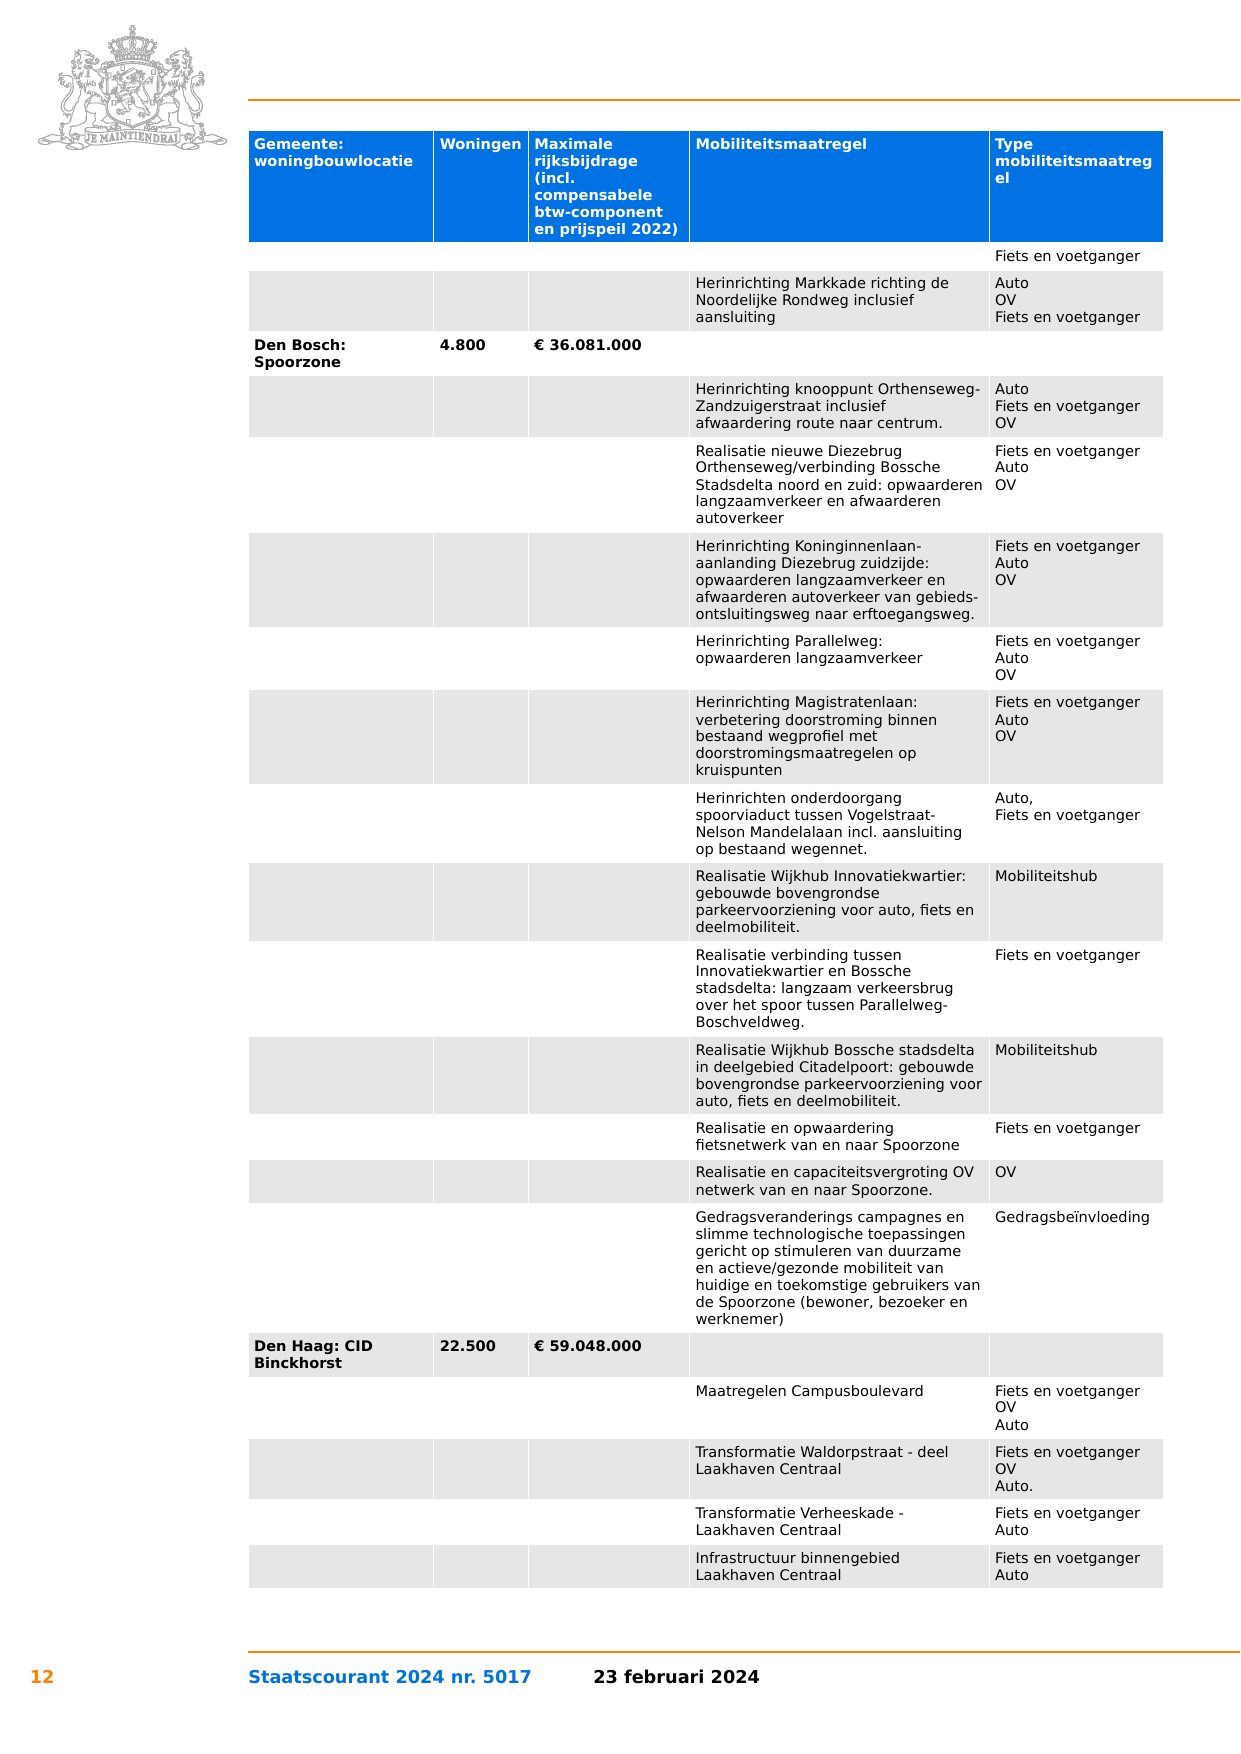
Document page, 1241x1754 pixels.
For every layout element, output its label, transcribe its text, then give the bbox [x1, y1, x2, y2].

table_cell Transformatie Verheeskade - Laakhaven Centraal [690, 1500, 989, 1544]
table_cell Fiets en voetganger Auto OV [990, 690, 1163, 784]
table_cell Fiets en voetganger [990, 942, 1163, 1036]
table_cell Fiets en voetganger Auto [990, 1500, 1163, 1544]
table_cell Herinrichting Magistratenlaan: verbetering doorstroming binnen bestaand wegprofiel met doorstromingsmaatregelen op kruispunten [690, 690, 989, 784]
table_cell [529, 628, 689, 689]
table_cell [249, 690, 433, 784]
table_cell [690, 332, 989, 375]
table_cell [529, 1439, 689, 1499]
table_cell [249, 1160, 433, 1203]
table_cell [434, 1500, 528, 1544]
table_cell [690, 1333, 989, 1377]
table_cell [249, 628, 433, 689]
table_cell Transformatie Waldorpstraat - deel Laakhaven Centraal [690, 1439, 989, 1499]
table_cell Realisatie en opwaardering fietsnetwerk van en naar Spoorzone [690, 1115, 989, 1159]
table_cell [529, 942, 689, 1036]
table_cell Fiets en voetganger [990, 1115, 1163, 1159]
table_cell [529, 1115, 689, 1159]
table_cell Realisatie nieuwe Diezebrug Orthenseweg/verbinding Bossche Stadsdelta noord en zuid: opwaarderen langzaamverkeer en afwaarderen autoverkeer [690, 438, 989, 532]
table_cell 4.800 [434, 332, 528, 375]
table_cell € 36.081.000 [529, 332, 689, 375]
table_cell Fiets en voetganger OV Auto [990, 1378, 1163, 1438]
table_cell [529, 376, 689, 437]
table_cell € 59.048.000 [529, 1333, 689, 1377]
table_cell [434, 628, 528, 689]
table_cell [249, 1037, 433, 1114]
table_cell Herinrichting Markkade richting de Noordelijke Rondweg inclusief aansluiting [690, 271, 989, 331]
table_header Gemeente: woningbouwlocatie [249, 131, 433, 242]
table_cell Herinrichting knooppunt Orthenseweg-Zandzuigerstraat inclusief afwaardering route naar centrum. [690, 376, 989, 437]
table_cell [434, 1545, 528, 1588]
table_cell [434, 1115, 528, 1159]
table_cell Herinrichting Parallelweg: opwaarderen langzaamverkeer [690, 628, 989, 689]
table_header Woningen [434, 131, 528, 242]
table_cell [434, 243, 528, 269]
table_cell [529, 863, 689, 941]
table_cell [990, 332, 1163, 375]
table_cell OV [990, 1160, 1163, 1203]
table_cell [434, 863, 528, 941]
table_cell Mobiliteitshub [990, 863, 1163, 941]
table_cell [249, 942, 433, 1036]
table_cell [434, 1439, 528, 1499]
table_header Type mobiliteitsmaatregel [990, 131, 1163, 242]
table_cell Infrastructuur binnengebied Laakhaven Centraal [690, 1545, 989, 1588]
table_cell [434, 1037, 528, 1114]
table_cell [434, 942, 528, 1036]
table_cell [249, 1439, 433, 1499]
table_header Mobiliteitsmaatregel [690, 131, 989, 242]
table_cell [249, 863, 433, 941]
table_cell Herinrichten onderdoorgang spoorviaduct tussen Vogelstraat-Nelson Mandelalaan incl. aansluiting op bestaand wegennet. [690, 785, 989, 862]
table_cell [529, 1037, 689, 1114]
table_cell Auto, Fiets en voetganger [990, 785, 1163, 862]
table_cell Den Haag: CID Binckhorst [249, 1333, 433, 1377]
table_cell Maatregelen Campusboulevard [690, 1378, 989, 1438]
table_cell [690, 243, 989, 269]
table_cell Gedragsbeïnvloeding [990, 1204, 1163, 1332]
table_cell [529, 1160, 689, 1203]
table_cell Fiets en voetganger Auto [990, 1545, 1163, 1588]
table_cell [249, 1545, 433, 1588]
table_cell Mobiliteitshub [990, 1037, 1163, 1114]
table_cell Realisatie en capaciteitsvergroting OV netwerk van en naar Spoorzone. [690, 1160, 989, 1203]
table_cell [990, 1333, 1163, 1377]
table_cell [529, 1378, 689, 1438]
picture [38, 25, 227, 150]
table_cell [249, 1204, 433, 1332]
table_cell [434, 438, 528, 532]
table_cell [434, 376, 528, 437]
table_cell [434, 1204, 528, 1332]
table_cell Realisatie Wijkhub Innovatiekwartier: gebouwde bovengrondse parkeervoorziening voor auto, fiets en deelmobiliteit. [690, 863, 989, 941]
table_cell Herinrichting Koninginnenlaan-aanlanding Diezebrug zuidzijde: opwaarderen langzaamverkeer en afwaarderen autoverkeer van gebieds-ontsluitingsweg naar erftoegangsweg. [690, 533, 989, 627]
table_cell [529, 1545, 689, 1588]
table_cell [529, 690, 689, 784]
table_cell [249, 533, 433, 627]
table_cell Fiets en voetganger Auto OV [990, 438, 1163, 532]
table_cell [529, 1204, 689, 1332]
table_cell Fiets en voetganger [990, 243, 1163, 269]
table_cell Den Bosch: Spoorzone [249, 332, 433, 375]
table_cell [529, 438, 689, 532]
table_cell 22.500 [434, 1333, 528, 1377]
table_cell [249, 1115, 433, 1159]
table_cell Fiets en voetganger OV Auto. [990, 1439, 1163, 1499]
table_cell Fiets en voetganger Auto OV [990, 533, 1163, 627]
table_cell [529, 1500, 689, 1544]
table_cell [529, 785, 689, 862]
table_cell Auto OV Fiets en voetganger [990, 271, 1163, 331]
table_cell [434, 271, 528, 331]
table_cell [434, 533, 528, 627]
table_cell Gedragsveranderings campagnes en slimme technologische toepassingen gericht op stimuleren van duurzame en actieve/gezonde mobiliteit van huidige en toekomstige gebruikers van de Spoorzone (bewoner, bezoeker en werknemer) [690, 1204, 989, 1332]
table_cell [249, 1378, 433, 1438]
table_cell [434, 785, 528, 862]
table_cell Realisatie Wijkhub Bossche stadsdelta in deelgebied Citadelpoort: gebouwde bovengrondse parkeervoorziening voor auto, fiets en deelmobiliteit. [690, 1037, 989, 1114]
table_cell [249, 785, 433, 862]
table_cell Fiets en voetganger Auto OV [990, 628, 1163, 689]
table_header Maximale rijksbijdrage (incl. compensabele btw-component en prijspeil 2022) [529, 131, 689, 242]
table_cell [529, 243, 689, 269]
table_cell [249, 438, 433, 532]
table_cell [529, 533, 689, 627]
table_cell [434, 1160, 528, 1203]
table_cell [249, 376, 433, 437]
table_cell Auto Fiets en voetganger OV [990, 376, 1163, 437]
table_cell [434, 690, 528, 784]
table_cell [249, 243, 433, 269]
table_cell [249, 1500, 433, 1544]
table_cell Realisatie verbinding tussen Innovatiekwartier en Bossche stadsdelta: langzaam verkeersbrug over het spoor tussen Parallelweg-Boschveldweg. [690, 942, 989, 1036]
table_cell [249, 271, 433, 331]
table_cell [434, 1378, 528, 1438]
table_cell [529, 271, 689, 331]
